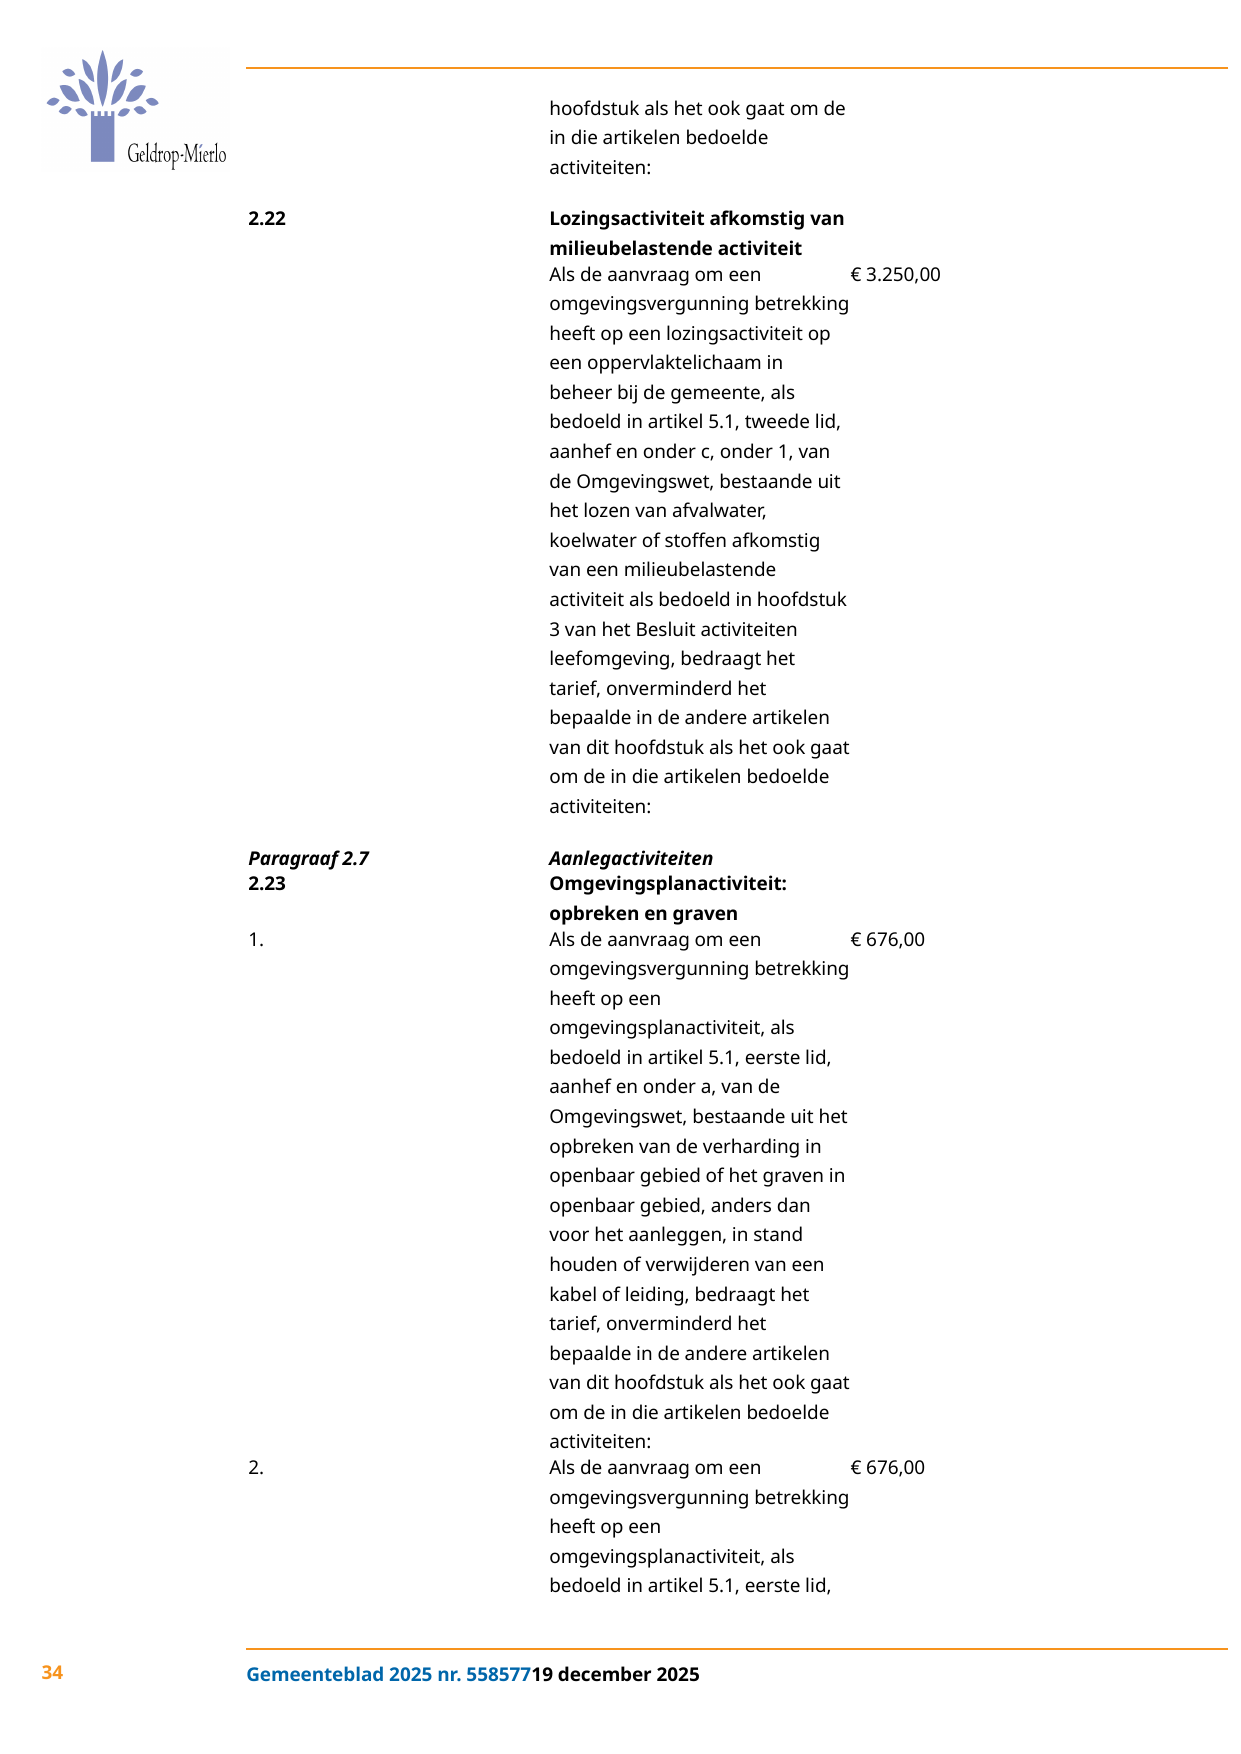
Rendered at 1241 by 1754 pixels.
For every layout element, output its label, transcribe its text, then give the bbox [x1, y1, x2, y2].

table_cell Aanlegactiviteiten [549, 845, 850, 870]
table_cell [850, 819, 1152, 845]
table_cell Als de aanvraag om een omgevingsvergunning betrekking heeft op een lozingsactiviteit op een oppervlaktelichaam in beheer bij de gemeente, als bedoeld in artikel 5.1, tweede lid, aanhef en onder c, onder 1, van de Omgevingswet, bestaande uit het lozen van afvalwater, koelwater of stoffen afkomstig van een milieubelastende activiteit als bedoeld in hoofdstuk 3 van het Besluit activiteiten leefomgeving, bedraagt het tarief, onverminderd het bepaalde in de andere artikelen van dit hoofdstuk als het ook gaat om de in die artikelen bedoelde activiteiten: [549, 261, 850, 819]
table_cell Paragraaf 2.7 [248, 845, 549, 870]
table_cell [850, 205, 1152, 261]
table_cell Als de aanvraag om een omgevingsvergunning betrekking heeft op een omgevingsplanactiviteit, als bedoeld in artikel 5.1, eerste lid, aanhef en onder a, van de Omgevingswet, bestaande uit het opbreken van de verharding in openbaar gebied of het graven in openbaar gebied, anders dan voor het aanleggen, in stand houden of verwijderen van een kabel of leiding, bedraagt het tarief, onverminderd het bepaalde in de andere artikelen van dit hoofdstuk als het ook gaat om de in die artikelen bedoelde activiteiten: [549, 926, 850, 1454]
table_cell [850, 95, 1152, 180]
table_cell [248, 819, 549, 845]
table_cell [850, 870, 1152, 926]
table_cell [549, 180, 850, 205]
picture [41, 47, 231, 172]
table_cell 2.23 [248, 870, 549, 926]
table_cell € 676,00 [850, 926, 1152, 1454]
table_cell Lozingsactiviteit afkomstig van milieubelastende activiteit [549, 205, 850, 261]
table_cell [248, 180, 549, 205]
table_cell [850, 180, 1152, 205]
table_cell Omgevingsplanactiviteit: opbreken en graven [549, 870, 850, 926]
table_cell 2. [248, 1454, 549, 1598]
table_cell Als de aanvraag om een omgevingsvergunning betrekking heeft op een omgevingsplanactiviteit, als bedoeld in artikel 5.1, eerste lid, [549, 1454, 850, 1598]
table_cell [248, 261, 549, 819]
table_cell 2.22 [248, 205, 549, 261]
table_cell hoofdstuk als het ook gaat om de in die artikelen bedoelde activiteiten: [549, 95, 850, 180]
table_cell [850, 845, 1152, 870]
table_cell [549, 819, 850, 845]
table_cell € 676,00 [850, 1454, 1152, 1598]
table_cell 1. [248, 926, 549, 1454]
table_cell [248, 95, 549, 180]
table_cell € 3.250,00 [850, 261, 1152, 819]
